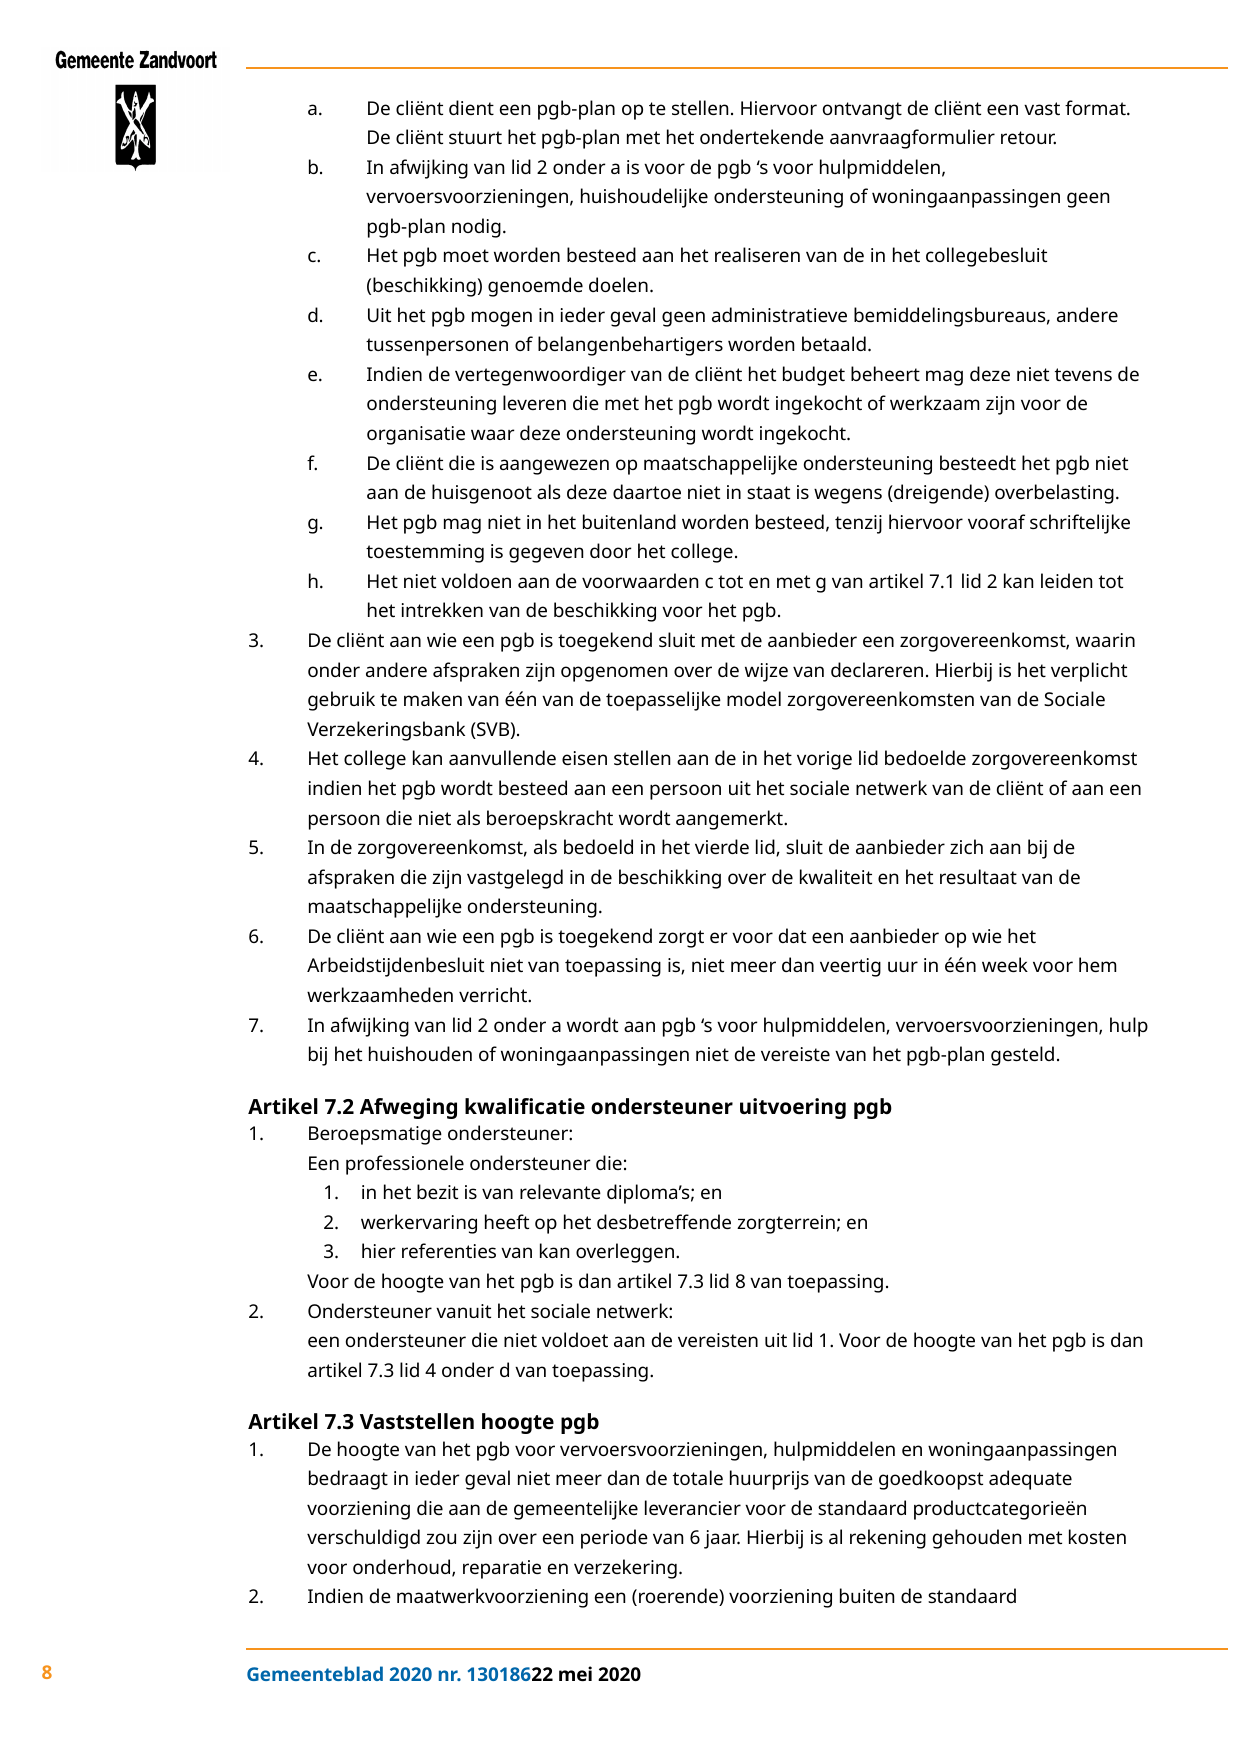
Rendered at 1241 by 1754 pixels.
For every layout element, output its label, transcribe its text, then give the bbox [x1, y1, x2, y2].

list Voor de hoogte van het pgb is dan artikel 7.3 lid 8 van toepassing. [248, 1268, 1152, 1294]
list In de zorgovereenkomst, als bedoeld in het vierde lid, sluit de aanbieder zich aan bij de afspraken die zijn vastgelegd in de beschikking over de kwaliteit en het resultaat van de maatschappelijke ondersteuning. [248, 834, 1152, 919]
list De cliënt aan wie een pgb is toegekend zorgt er voor dat een aanbieder op wie het Arbeidstijdenbesluit niet van toepassing is, niet meer dan veertig uur in één week voor hem werkzaamheden verricht. [248, 923, 1152, 1008]
list In afwijking van lid 2 onder a is voor de pgb ‘s voor hulpmiddelen, vervoersvoorzieningen, huishoudelijke ondersteuning of woningaanpassingen geen pgb-plan nodig. [307, 154, 1152, 239]
text Artikel 7.3 Vaststellen hoogte pgb [248, 1407, 1152, 1436]
list Het pgb mag niet in het buitenland worden besteed, tenzij hiervoor vooraf schriftelijke toestemming is gegeven door het college. [307, 509, 1152, 564]
list Beroepsmatige ondersteuner: [248, 1120, 1152, 1146]
list Uit het pgb mogen in ieder geval geen administratieve bemiddelingsbureaus, andere tussenpersonen of belangenbehartigers worden betaald. [307, 302, 1152, 357]
list in het bezit is van relevante diploma’s; en [323, 1179, 1152, 1205]
list De cliënt dient een pgb-plan op te stellen. Hiervoor ontvangt de cliënt een vast format. De cliënt stuurt het pgb-plan met het ondertekende aanvraagformulier retour. [307, 95, 1152, 150]
list Het pgb moet worden besteed aan het realiseren van de in het collegebesluit (beschikking) genoemde doelen. [307, 243, 1152, 298]
list Het niet voldoen aan de voorwaarden c tot en met g van artikel 7.1 lid 2 kan leiden tot het intrekken van de beschikking voor het pgb. [307, 568, 1152, 623]
list Ondersteuner vanuit het sociale netwerk: [248, 1298, 1152, 1323]
list De hoogte van het pgb voor vervoersvoorzieningen, hulpmiddelen en woningaanpassingen bedraagt in ieder geval niet meer dan de totale huurprijs van de goedkoopst adequate voorziening die aan de gemeentelijke leverancier voor de standaard productcategorieën verschuldigd zou zijn over een periode van 6 jaar. Hierbij is al rekening gehouden met kosten voor onderhoud, reparatie en verzekering. [248, 1436, 1152, 1580]
picture [41, 47, 231, 172]
list werkervaring heeft op het desbetreffende zorgterrein; en [323, 1209, 1152, 1235]
list Een professionele ondersteuner die: [248, 1150, 1152, 1176]
list De cliënt die is aangewezen op maatschappelijke ondersteuning besteedt het pgb niet aan de huisgenoot als deze daartoe niet in staat is wegens (dreigende) overbelasting. [307, 450, 1152, 505]
list hier referenties van kan overleggen. [323, 1239, 1152, 1264]
list Indien de vertegenwoordiger van de cliënt het budget beheert mag deze niet tevens de ondersteuning leveren die met het pgb wordt ingekocht of werkzaam zijn voor de organisatie waar deze ondersteuning wordt ingekocht. [307, 361, 1152, 446]
text Artikel 7.2 Afweging kwalificatie ondersteuner uitvoering pgb [248, 1092, 1152, 1120]
list De cliënt aan wie een pgb is toegekend sluit met de aanbieder een zorgovereenkomst, waarin onder andere afspraken zijn opgenomen over de wijze van declareren. Hierbij is het verplicht gebruik te maken van één van de toepasselijke model zorgovereenkomsten van de Sociale Verzekeringsbank (SVB). [248, 627, 1152, 742]
list Indien de maatwerkvoorziening een (roerende) voorziening buiten de standaard [248, 1584, 1152, 1609]
list In afwijking van lid 2 onder a wordt aan pgb ‘s voor hulpmiddelen, vervoersvoorzieningen, hulp bij het huishouden of woningaanpassingen niet de vereiste van het pgb-plan gesteld. [248, 1012, 1152, 1067]
list een ondersteuner die niet voldoet aan de vereisten uit lid 1. Voor de hoogte van het pgb is dan artikel 7.3 lid 4 onder d van toepassing. [248, 1327, 1152, 1383]
list Het college kan aanvullende eisen stellen aan de in het vorige lid bedoelde zorgovereenkomst indien het pgb wordt besteed aan een persoon uit het sociale netwerk van de cliënt of aan een persoon die niet als beroepskracht wordt aangemerkt. [248, 746, 1152, 831]
